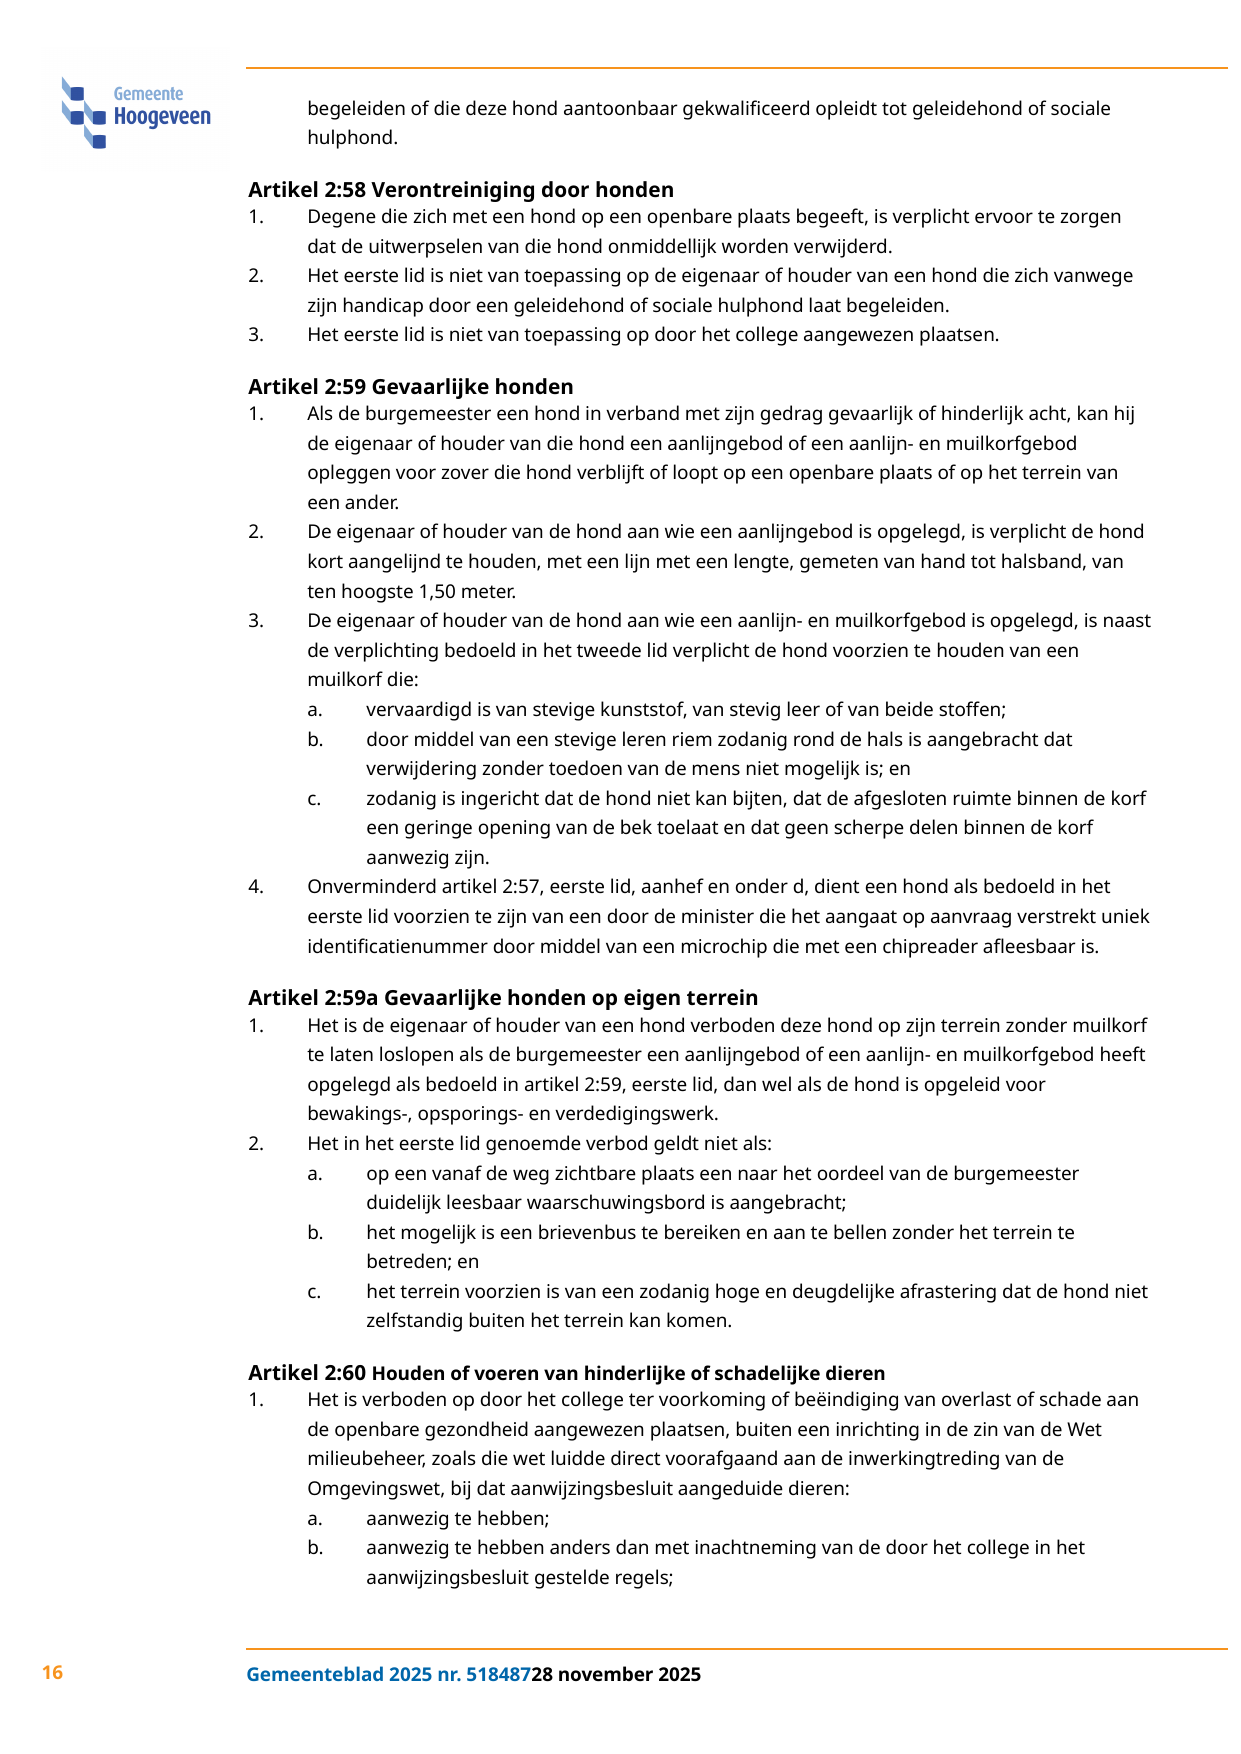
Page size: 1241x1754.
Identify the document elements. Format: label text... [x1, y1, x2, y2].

list Onverminderd artikel 2:57, eerste lid, aanhef en onder d, dient een hond als bedoeld in het eerste lid voorzien te zijn van een door de minister die het aangaat op aanvraag verstrekt uniek identificatienummer door middel van een microchip die met een chipreader afleesbaar is. [248, 874, 1152, 959]
picture [41, 47, 231, 172]
list het terrein voorzien is van een zodanig hoge en deugdelijke afrastering dat de hond niet zelfstandig buiten het terrein kan komen. [307, 1278, 1152, 1333]
list zodanig is ingericht dat de hond niet kan bijten, dat de afgesloten ruimte binnen de korf een geringe opening van de bek toelaat en dat geen scherpe delen binnen de korf aanwezig zijn. [307, 785, 1152, 870]
list De eigenaar of houder van de hond aan wie een aanlijn- en muilkorfgebod is opgelegd, is naast de verplichting bedoeld in het tweede lid verplicht de hond voorzien te houden van een muilkorf die: [248, 607, 1152, 692]
text Artikel 2:60 Houden of voeren van hinderlijke of schadelijke dieren [248, 1358, 1152, 1386]
list Het is verboden op door het college ter voorkoming of beëindiging van overlast of schade aan de openbare gezondheid aangewezen plaatsen, buiten een inrichting in de zin van de Wet milieubeheer, zoals die wet luidde direct voorafgaand aan de inwerkingtreding van de Omgevingswet, bij dat aanwijzingsbesluit aangeduide dieren: [248, 1386, 1152, 1501]
list het mogelijk is een brievenbus te bereiken en aan te bellen zonder het terrein te betreden; en [307, 1219, 1152, 1274]
list Het in het eerste lid genoemde verbod geldt niet als: [248, 1130, 1152, 1156]
text Artikel 2:58 Verontreiniging door honden [248, 175, 1152, 203]
list aanwezig te hebben anders dan met inachtneming van de door het college in het aanwijzingsbesluit gestelde regels; [307, 1534, 1152, 1590]
list De eigenaar of houder van de hond aan wie een aanlijngebod is opgelegd, is verplicht de hond kort aangelijnd te houden, met een lijn met een lengte, gemeten van hand tot halsband, van ten hoogste 1,50 meter. [248, 519, 1152, 604]
list door middel van een stevige leren riem zodanig rond de hals is aangebracht dat verwijdering zonder toedoen van de mens niet mogelijk is; en [307, 726, 1152, 781]
list Degene die zich met een hond op een openbare plaats begeeft, is verplicht ervoor te zorgen dat de uitwerpselen van die hond onmiddellijk worden verwijderd. [248, 203, 1152, 258]
list op een vanaf de weg zichtbare plaats een naar het oordeel van de burgemeester duidelijk leesbaar waarschuwingsbord is aangebracht; [307, 1160, 1152, 1215]
text Artikel 2:59a Gevaarlijke honden op eigen terrein [248, 983, 1152, 1012]
text Artikel 2:59 Gevaarlijke honden [248, 372, 1152, 400]
list Het is de eigenaar of houder van een hond verboden deze hond op zijn terrein zonder muilkorf te laten loslopen als de burgemeester een aanlijngebod of een aanlijn- en muilkorfgebod heeft opgelegd als bedoeld in artikel 2:59, eerste lid, dan wel als de hond is opgeleid voor bewakings-, opsporings- en verdedigingswerk. [248, 1012, 1152, 1126]
list begeleiden of die deze hond aantoonbaar gekwalificeerd opleidt tot geleidehond of sociale hulphond. [248, 95, 1152, 150]
list aanwezig te hebben; [307, 1505, 1152, 1531]
list Het eerste lid is niet van toepassing op door het college aangewezen plaatsen. [248, 322, 1152, 347]
list vervaardigd is van stevige kunststof, van stevig leer of van beide stoffen; [307, 696, 1152, 722]
list Als de burgemeester een hond in verband met zijn gedrag gevaarlijk of hinderlijk acht, kan hij de eigenaar of houder van die hond een aanlijngebod of een aanlijn- en muilkorfgebod opleggen voor zover die hond verblijft of loopt op een openbare plaats of op het terrein van een ander. [248, 400, 1152, 515]
list Het eerste lid is niet van toepassing op de eigenaar of houder van een hond die zich vanwege zijn handicap door een geleidehond of sociale hulphond laat begeleiden. [248, 262, 1152, 318]
